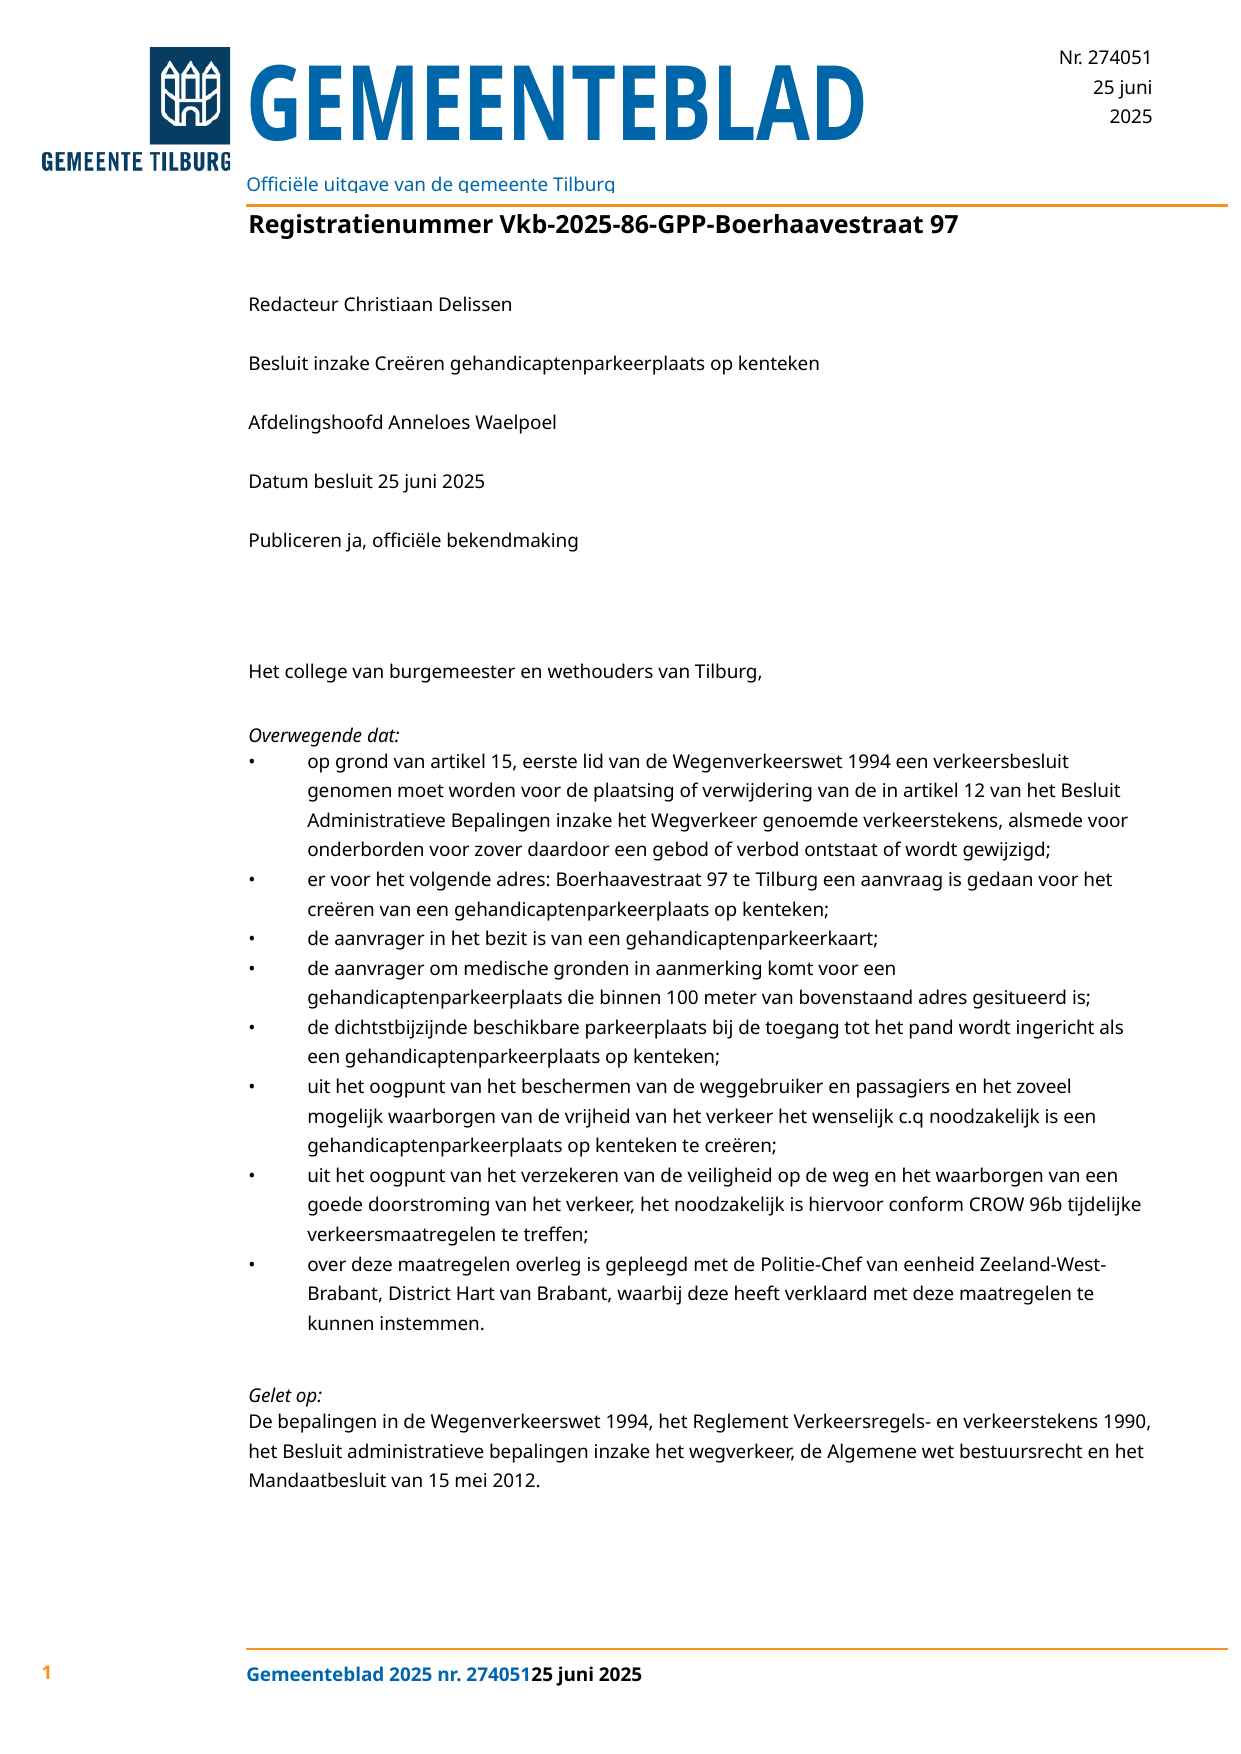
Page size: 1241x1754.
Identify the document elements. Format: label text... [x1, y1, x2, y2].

text Registratienummer Vkb-2025-86-GPP-Boerhaavestraat 97 [248, 207, 1152, 241]
text Publiceren ja, officiële bekendmaking [248, 528, 1152, 553]
list uit het oogpunt van het verzekeren van de veiligheid op de weg en het waarborgen van een goede doorstroming van het verkeer, het noodzakelijk is hiervoor conform CROW 96b tijdelijke verkeersmaatregelen te treffen; [248, 1162, 1152, 1247]
text Het college van burgemeester en wethouders van Tilburg, [248, 658, 1152, 684]
list uit het oogpunt van het beschermen van de weggebruiker en passagiers en het zoveel mogelijk waarborgen van de vrijheid van het verkeer het wenselijk c.q noodzakelijk is een gehandicaptenparkeerplaats op kenteken te creëren; [248, 1073, 1152, 1158]
picture [41, 47, 231, 172]
list de aanvrager in het bezit is van een gehandicaptenparkeerkaart; [248, 925, 1152, 951]
text Datum besluit 25 juni 2025 [248, 468, 1152, 494]
text Overwegende dat: [248, 722, 1152, 748]
text De bepalingen in de Wegenverkeerswet 1994, het Reglement Verkeersregels- en verkeerstekens 1990, het Besluit administratieve bepalingen inzake het wegverkeer, de Algemene wet bestuursrecht en het Mandaatbesluit van 15 mei 2012. [248, 1408, 1152, 1493]
text Besluit inzake Creëren gehandicaptenparkeerplaats op kenteken [248, 350, 1152, 376]
text Redacteur Christiaan Delissen [248, 291, 1152, 317]
list op grond van artikel 15, eerste lid van de Wegenverkeerswet 1994 een verkeersbesluit genomen moet worden voor de plaatsing of verwijdering van de in artikel 12 van het Besluit Administratieve Bepalingen inzake het Wegverkeer genoemde verkeerstekens, alsmede voor onderborden voor zover daardoor een gebod of verbod ontstaat of wordt gewijzigd; [248, 748, 1152, 862]
list er voor het volgende adres: Boerhaavestraat 97 te Tilburg een aanvraag is gedaan voor het creëren van een gehandicaptenparkeerplaats op kenteken; [248, 866, 1152, 921]
text Afdelingshoofd Anneloes Waelpoel [248, 409, 1152, 435]
list de dichtstbijzijnde beschikbare parkeerplaats bij de toegang tot het pand wordt ingericht als een gehandicaptenparkeerplaats op kenteken; [248, 1014, 1152, 1069]
list over deze maatregelen overleg is gepleegd met de Politie-Chef van eenheid Zeeland-West-Brabant, District Hart van Brabant, waarbij deze heeft verklaard met deze maatregelen te kunnen instemmen. [248, 1251, 1152, 1336]
text Gelet op: [248, 1383, 1152, 1408]
list de aanvrager om medische gronden in aanmerking komt voor een gehandicaptenparkeerplaats die binnen 100 meter van bovenstaand adres gesitueerd is; [248, 955, 1152, 1010]
